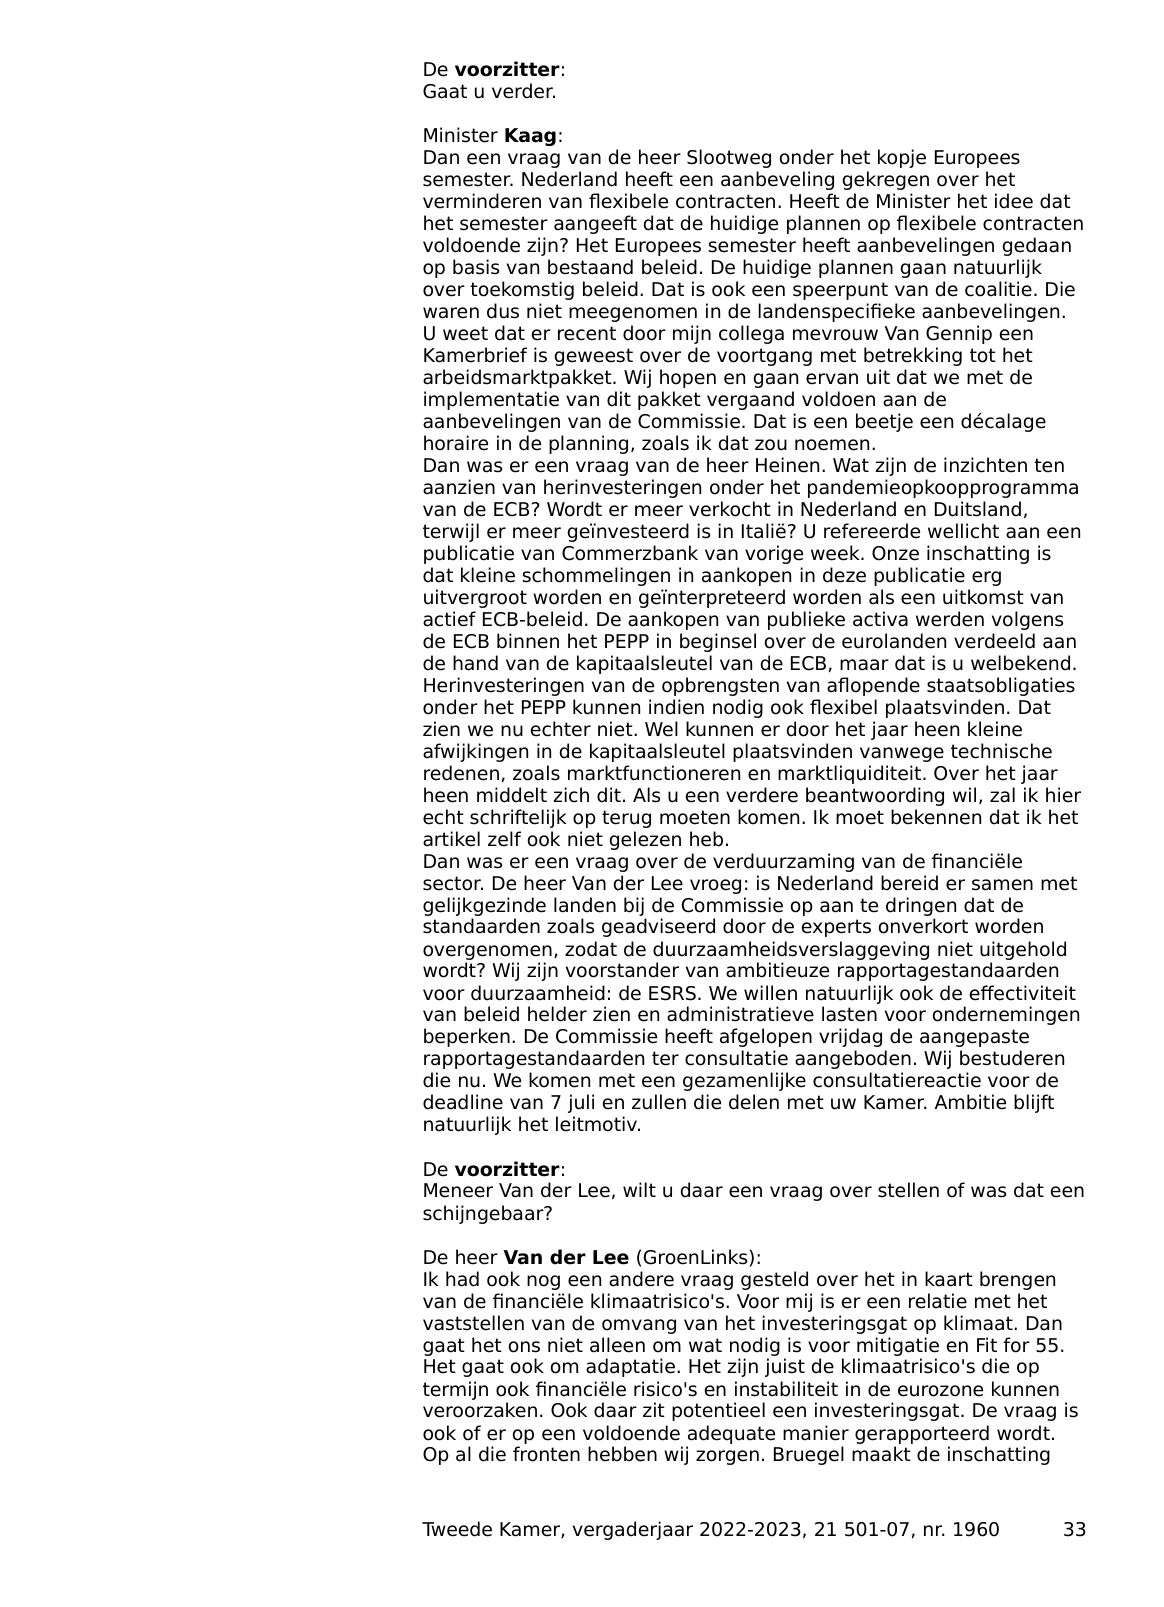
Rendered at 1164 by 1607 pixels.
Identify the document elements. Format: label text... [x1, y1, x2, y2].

text Dan was er een vraag over de verduurzaming van de financiële sector. De heer Van der Lee vroeg: is Nederland bereid er samen met gelijkgezinde landen bij de Commissie op aan te dringen dat de standaarden zoals geadviseerd door de experts onverkort worden overgenomen, zodat de duurzaamheidsverslaggeving niet uitgehold wordt? Wij zijn voorstander van ambitieuze rapportagestandaarden voor duurzaamheid: de ESRS. We willen natuurlijk ook de effectiviteit van beleid helder zien en administratieve lasten voor ondernemingen beperken. De Commissie heeft afgelopen vrijdag de aangepaste rapportagestandaarden ter consultatie aangeboden. Wij bestuderen die nu. We komen met een gezamenlijke consultatiereactie voor de deadline van 7 juli en zullen die delen met uw Kamer. Ambitie blijft natuurlijk het leitmotiv. [422, 851, 1087, 1136]
text Minister Kaag: [422, 125, 1087, 147]
text Gaat u verder. [422, 81, 1087, 103]
text Dan een vraag van de heer Slootweg onder het kopje Europees semester. Nederland heeft een aanbeveling gekregen over het verminderen van flexibele contracten. Heeft de Minister het idee dat het semester aangeeft dat de huidige plannen op flexibele contracten voldoende zijn? Het Europees semester heeft aanbevelingen gedaan op basis van bestaand beleid. De huidige plannen gaan natuurlijk over toekomstig beleid. Dat is ook een speerpunt van de coalitie. Die waren dus niet meegenomen in de landenspecifieke aanbevelingen. U weet dat er recent door mijn collega mevrouw Van Gennip een Kamerbrief is geweest over de voortgang met betrekking tot het arbeidsmarktpakket. Wij hopen en gaan ervan uit dat we met de implementatie van dit pakket vergaand voldoen aan de aanbevelingen van de Commissie. Dat is een beetje een décalage horaire in de planning, zoals ik dat zou noemen. [422, 147, 1087, 455]
text De voorzitter: [422, 1158, 1087, 1180]
text De heer Van der Lee (GroenLinks): [422, 1247, 1087, 1268]
text De voorzitter: [422, 59, 1087, 81]
text Ik had ook nog een andere vraag gesteld over het in kaart brengen van de financiële klimaatrisico's. Voor mij is er een relatie met het vaststellen van de omvang van het investeringsgat op klimaat. Dan gaat het ons niet alleen om wat nodig is voor mitigatie en Fit for 55. Het gaat ook om adaptatie. Het zijn juist de klimaatrisico's die op termijn ook financiële risico's en instabiliteit in de eurozone kunnen veroorzaken. Ook daar zit potentieel een investeringsgat. De vraag is ook of er op een voldoende adequate manier gerapporteerd wordt. Op al die fronten hebben wij zorgen. Bruegel maakt de inschatting [422, 1268, 1087, 1466]
text Meneer Van der Lee, wilt u daar een vraag over stellen of was dat een schijngebaar? [422, 1180, 1087, 1224]
text Dan was er een vraag van de heer Heinen. Wat zijn de inzichten ten aanzien van herinvesteringen onder het pandemieopkoopprogramma van de ECB? Wordt er meer verkocht in Nederland en Duitsland, terwijl er meer geïnvesteerd is in Italië? U refereerde wellicht aan een publicatie van Commerzbank van vorige week. Onze inschatting is dat kleine schommelingen in aankopen in deze publicatie erg uitvergroot worden en geïnterpreteerd worden als een uitkomst van actief ECB-beleid. De aankopen van publieke activa werden volgens de ECB binnen het PEPP in beginsel over de eurolanden verdeeld aan de hand van de kapitaalsleutel van de ECB, maar dat is u welbekend. Herinvesteringen van de opbrengsten van aflopende staatsobligaties onder het PEPP kunnen indien nodig ook flexibel plaatsvinden. Dat zien we nu echter niet. Wel kunnen er door het jaar heen kleine afwijkingen in de kapitaalsleutel plaatsvinden vanwege technische redenen, zoals marktfunctioneren en marktliquiditeit. Over het jaar heen middelt zich dit. Als u een verdere beantwoording wil, zal ik hier echt schriftelijk op terug moeten komen. Ik moet bekennen dat ik het artikel zelf ook niet gelezen heb. [422, 455, 1087, 851]
